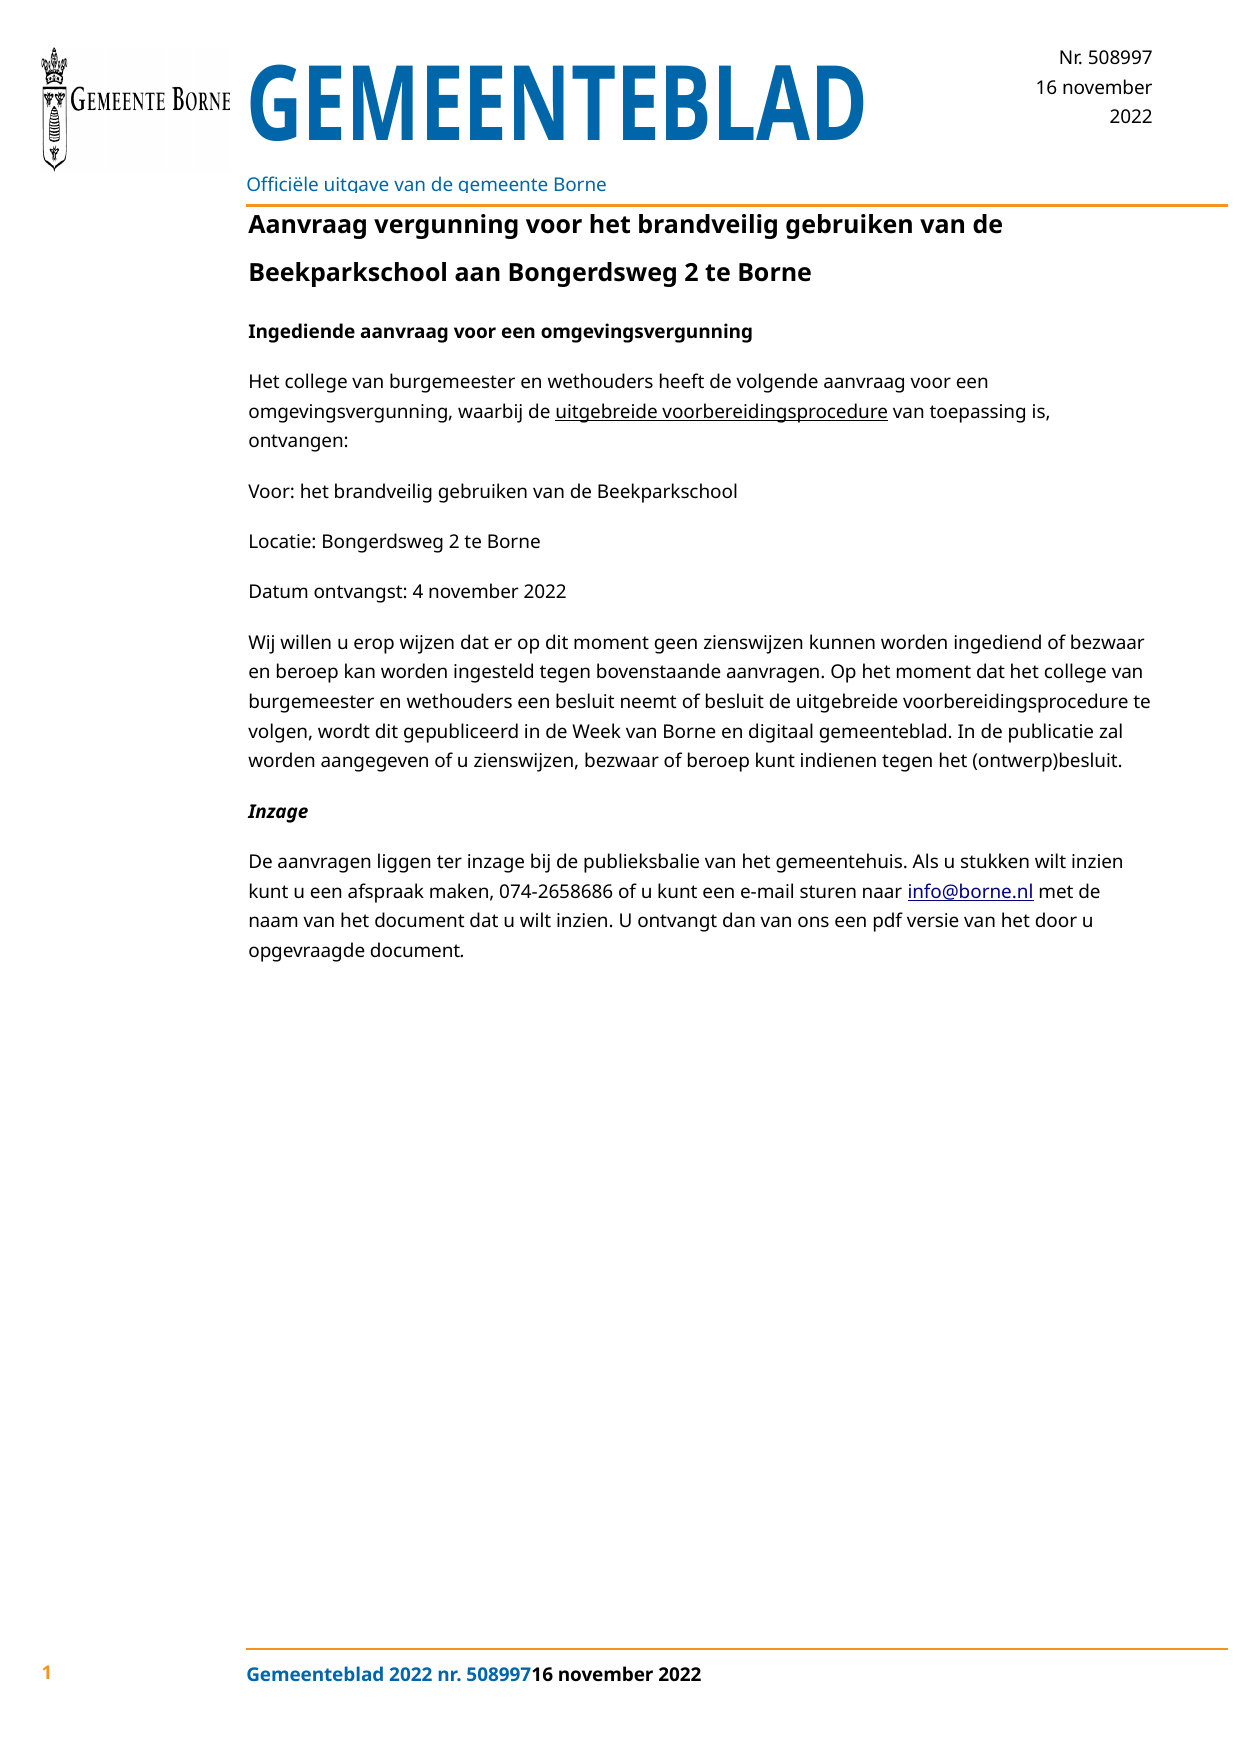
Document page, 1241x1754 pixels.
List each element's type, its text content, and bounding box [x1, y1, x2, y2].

text Locatie: Bongerdsweg 2 te Borne [248, 528, 1152, 554]
text De aanvragen liggen ter inzage bij de publieksbalie van het gemeentehuis. Als u stukken wilt inzien kunt u een afspraak maken, 074-2658686 of u kunt een e-mail sturen naar info@borne.nl met de naam van het document dat u wilt inzien. U ontvangt dan van ons een pdf versie van het door u opgevraagde document. [248, 848, 1152, 963]
text Aanvraag vergunning voor het brandveilig gebruiken van de Beekparkschool aan Bongerdsweg 2 te Borne [248, 207, 1152, 288]
text Datum ontvangst: 4 november 2022 [248, 579, 1152, 604]
text Voor: het brandveilig gebruiken van de Beekparkschool [248, 478, 1152, 504]
text Ingediende aanvraag voor een omgevingsvergunning [248, 318, 1152, 344]
text Het college van burgemeester en wethouders heeft de volgende aanvraag voor een omgevingsvergunning, waarbij de uitgebreide voorbereidingsprocedure van toepassing is, ontvangen: [248, 368, 1152, 453]
text Wij willen u erop wijzen dat er op dit moment geen zienswijzen kunnen worden ingediend of bezwaar en beroep kan worden ingesteld tegen bovenstaande aanvragen. Op het moment dat het college van burgemeester en wethouders een besluit neemt of besluit de uitgebreide voorbereidingsprocedure te volgen, wordt dit gepubliceerd in de Week van Borne en digitaal gemeenteblad. In de publicatie zal worden aangegeven of u zienswijzen, bezwaar of beroep kunt indienen tegen het (ontwerp)besluit. [248, 629, 1152, 773]
text Inzage [248, 798, 1152, 824]
picture [41, 47, 231, 172]
